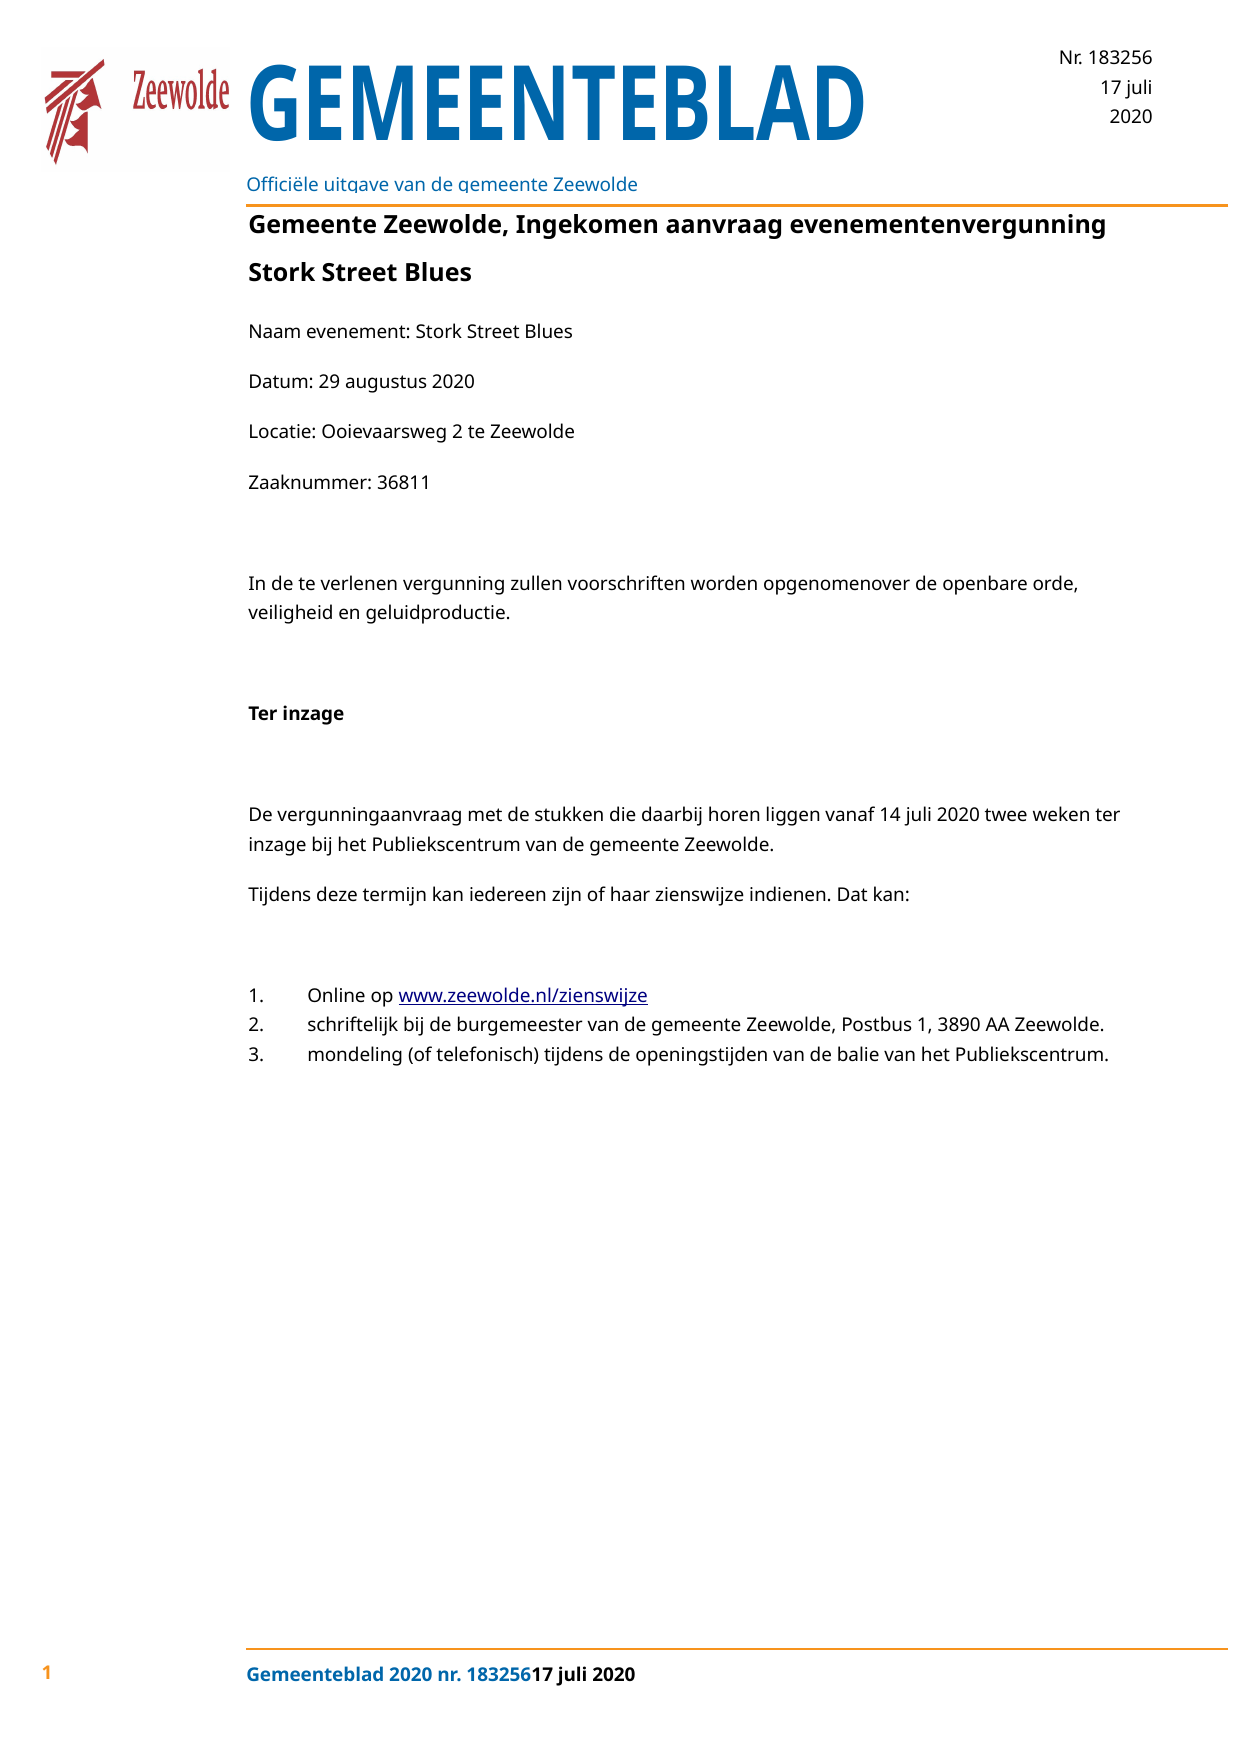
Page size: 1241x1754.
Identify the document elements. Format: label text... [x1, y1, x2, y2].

text Locatie: Ooievaarsweg 2 te Zeewolde [248, 419, 1152, 444]
text In de te verlenen vergunning zullen voorschriften worden opgenomenover de openbare orde, veiligheid en geluidproductie. [248, 570, 1152, 625]
text De vergunningaanvraag met de stukken die daarbij horen liggen vanaf 14 juli 2020 twee weken ter inzage bij het Publiekscentrum van de gemeente Zeewolde. [248, 801, 1152, 857]
list schriftelijk bij de burgemeester van de gemeente Zeewolde, Postbus 1, 3890 AA Zeewolde. [248, 1012, 1152, 1037]
list Online op www.zeewolde.nl/zienswijze [248, 982, 1152, 1008]
text Datum: 29 augustus 2020 [248, 368, 1152, 394]
text Tijdens deze termijn kan iedereen zijn of haar zienswijze indienen. Dat kan: [248, 881, 1152, 907]
text Gemeente Zeewolde, Ingekomen aanvraag evenementenvergunning Stork Street Blues [248, 207, 1152, 288]
text Naam evenement: Stork Street Blues [248, 318, 1152, 344]
picture [41, 47, 231, 172]
text Ter inzage [248, 700, 1152, 726]
list mondeling (of telefonisch) tijdens de openingstijden van de balie van het Publiekscentrum. [248, 1041, 1152, 1067]
text Zaaknummer: 36811 [248, 469, 1152, 495]
